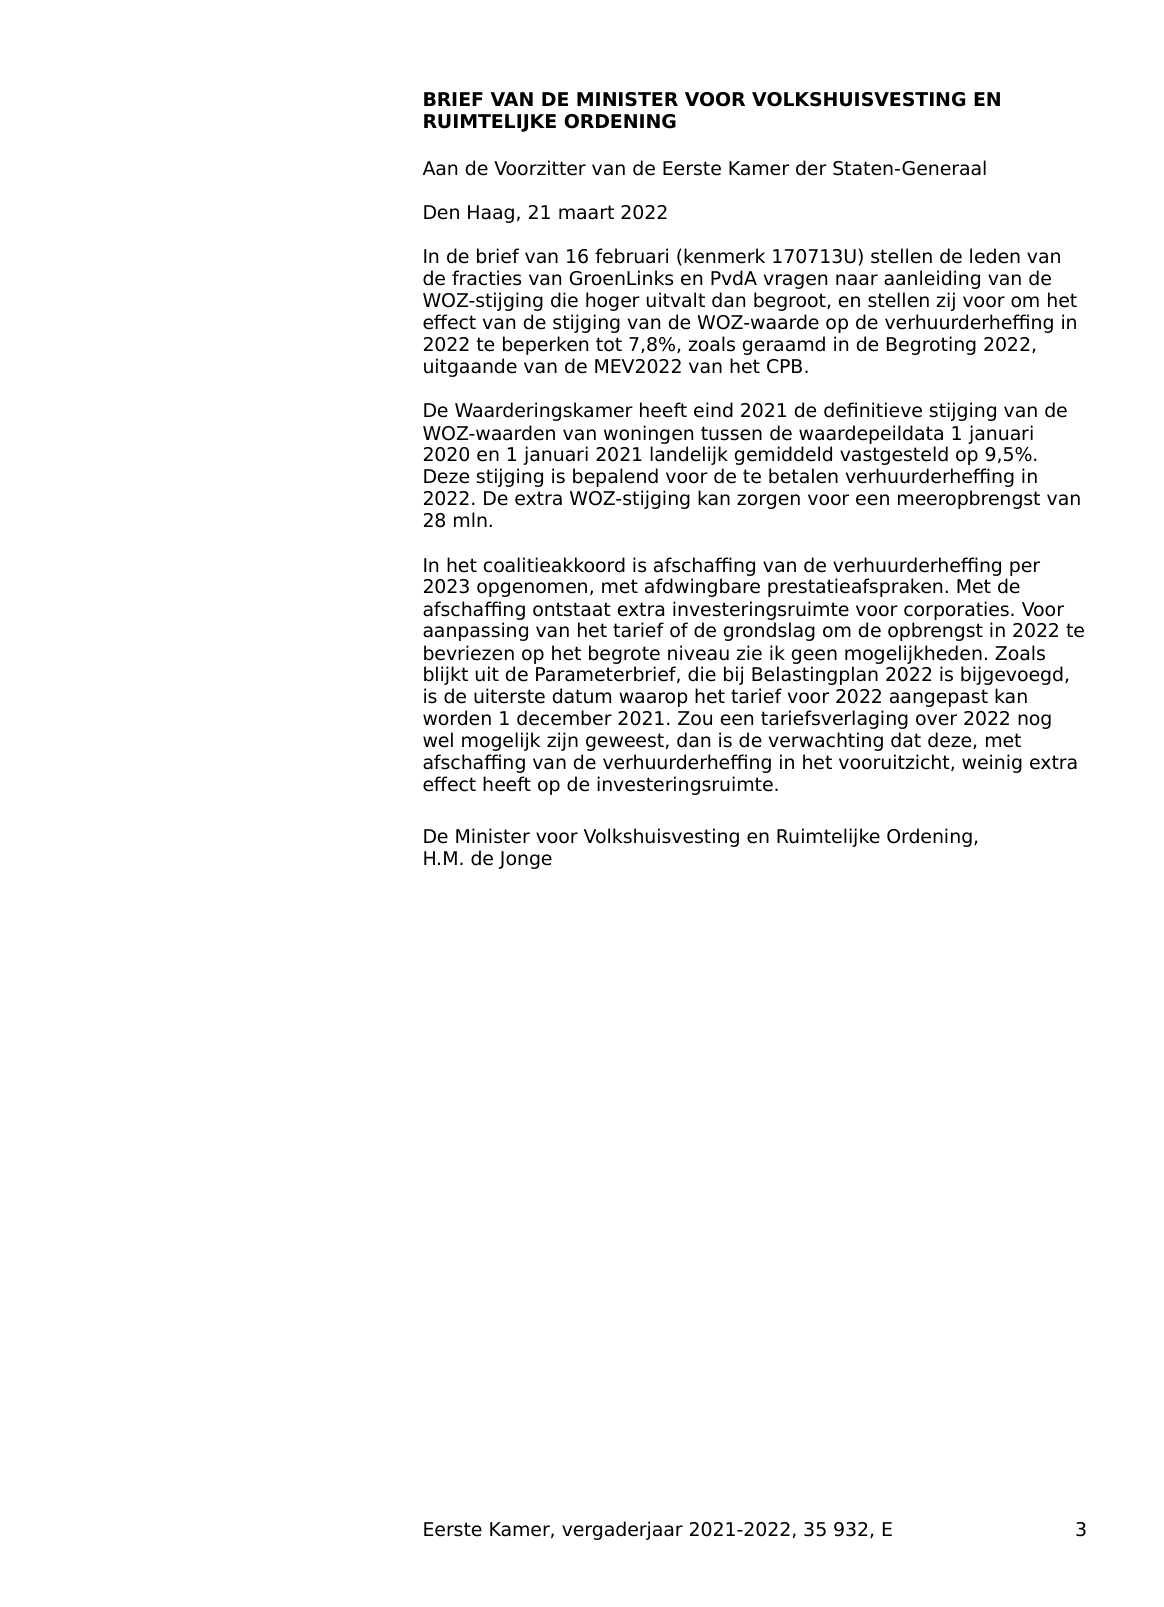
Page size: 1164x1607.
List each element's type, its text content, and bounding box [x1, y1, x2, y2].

text In de brief van 16 februari (kenmerk 170713U) stellen de leden van de fracties van GroenLinks en PvdA vragen naar aanleiding van de WOZ-stijging die hoger uitvalt dan begroot, en stellen zij voor om het effect van de stijging van de WOZ-waarde op de verhuurderheffing in 2022 te beperken tot 7,8%, zoals geraamd in de Begroting 2022, uitgaande van de MEV2022 van het CPB. [422, 246, 1087, 378]
text De Waarderingskamer heeft eind 2021 de definitieve stijging van de WOZ-waarden van woningen tussen de waardepeildata 1 januari 2020 en 1 januari 2021 landelijk gemiddeld vastgesteld op 9,5%. Deze stijging is bepalend voor de te betalen verhuurderheffing in 2022. De extra WOZ-stijging kan zorgen voor een meeropbrengst van 28 mln. [422, 400, 1087, 532]
text In het coalitieakkoord is afschaffing van de verhuurderheffing per 2023 opgenomen, met afdwingbare prestatieafspraken. Met de afschaffing ontstaat extra investeringsruimte voor corporaties. Voor aanpassing van het tarief of de grondslag om de opbrengst in 2022 te bevriezen op het begrote niveau zie ik geen mogelijkheden. Zoals blijkt uit de Parameterbrief, die bij Belastingplan 2022 is bijgevoegd, is de uiterste datum waarop het tarief voor 2022 aangepast kan worden 1 december 2021. Zou een tariefsverlaging over 2022 nog wel mogelijk zijn geweest, dan is de verwachting dat deze, met afschaffing van de verhuurderheffing in het vooruitzicht, weinig extra effect heeft op de investeringsruimte. [422, 554, 1087, 796]
text Aan de Voorzitter van de Eerste Kamer der Staten-Generaal [422, 158, 1087, 180]
text De Minister voor Volkshuisvesting en Ruimtelijke Ordening, H.M. de Jonge [422, 826, 1087, 870]
subtitle BRIEF VAN DE MINISTER VOOR VOLKSHUISVESTING EN RUIMTELIJKE ORDENING [422, 89, 1087, 133]
text Den Haag, 21 maart 2022 [422, 202, 1087, 224]
